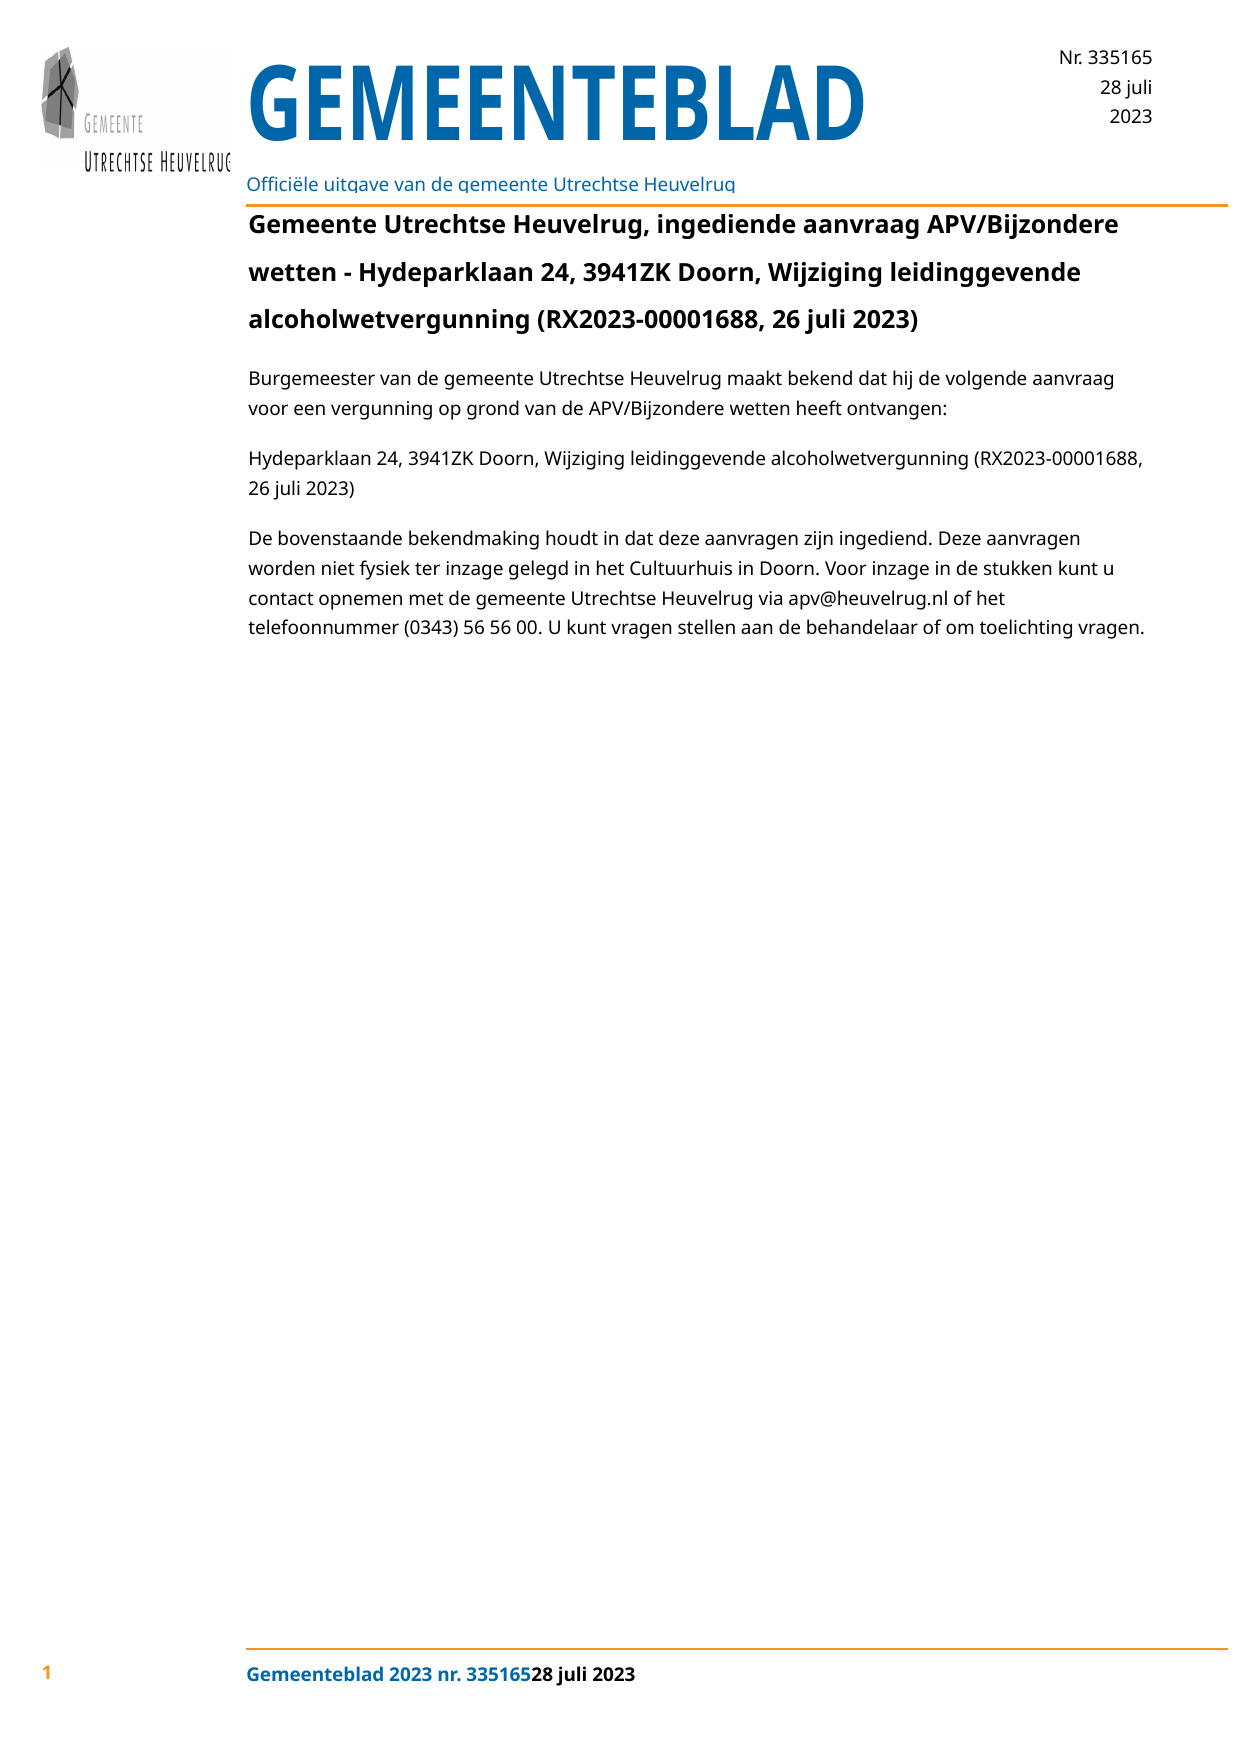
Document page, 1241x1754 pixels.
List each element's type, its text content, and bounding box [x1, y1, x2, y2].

text Hydeparklaan 24, 3941ZK Doorn, Wijziging leidinggevende alcoholwetvergunning (RX2023-00001688, 26 juli 2023) [248, 446, 1152, 501]
text Gemeente Utrechtse Heuvelrug, ingediende aanvraag APV/Bijzondere wetten - Hydeparklaan 24, 3941ZK Doorn, Wijziging leidinggevende alcoholwetvergunning (RX2023-00001688, 26 juli 2023) [248, 207, 1152, 336]
picture [41, 47, 231, 172]
text Burgemeester van de gemeente Utrechtse Heuvelrug maakt bekend dat hij de volgende aanvraag voor een vergunning op grond van de APV/Bijzondere wetten heeft ontvangen: [248, 366, 1152, 421]
text De bovenstaande bekendmaking houdt in dat deze aanvragen zijn ingediend. Deze aanvragen worden niet fysiek ter inzage gelegd in het Cultuurhuis in Doorn. Voor inzage in de stukken kunt u contact opnemen met de gemeente Utrechtse Heuvelrug via apv@heuvelrug.nl of het telefoonnummer (0343) 56 56 00. U kunt vragen stellen aan de behandelaar of om toelichting vragen. [248, 526, 1152, 640]
